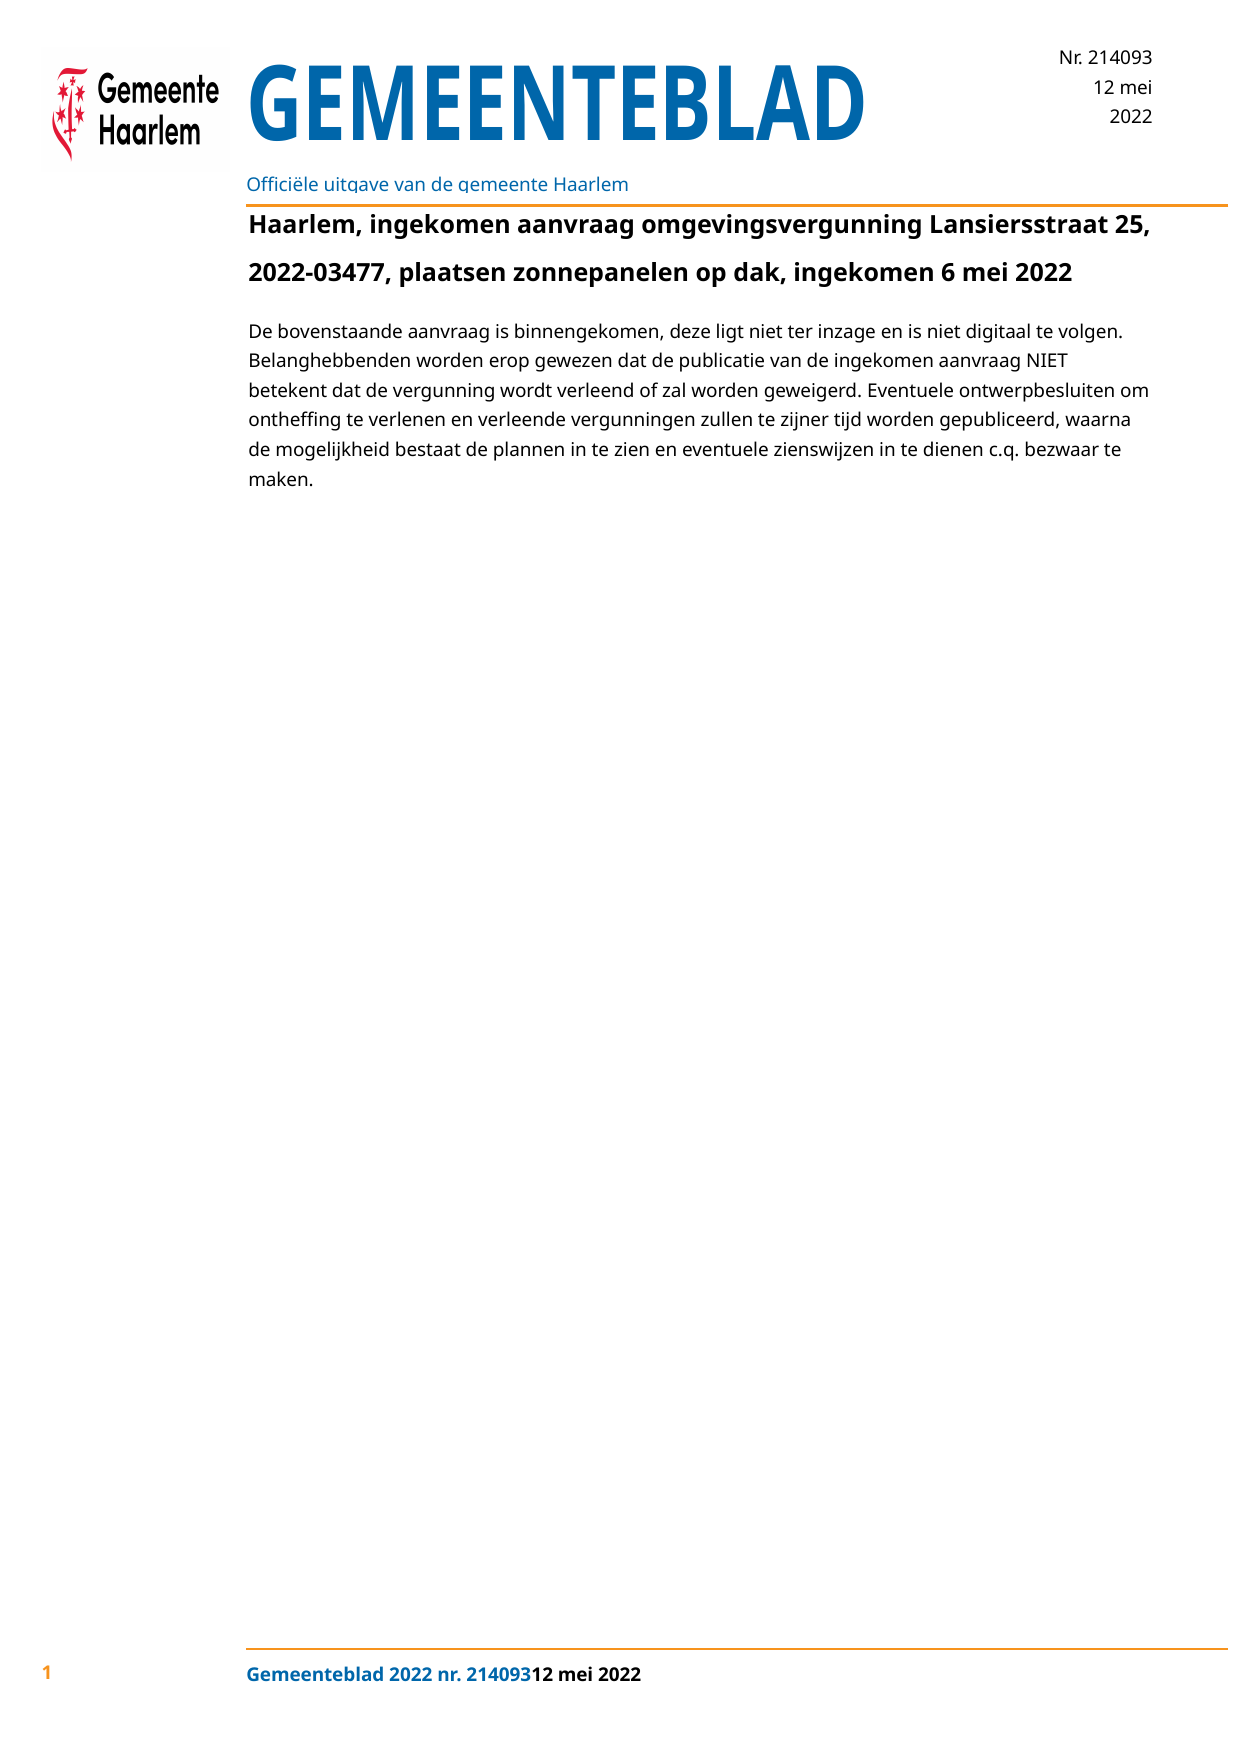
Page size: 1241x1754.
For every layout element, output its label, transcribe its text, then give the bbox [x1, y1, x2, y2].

picture [41, 47, 231, 172]
text De bovenstaande aanvraag is binnengekomen, deze ligt niet ter inzage en is niet digitaal te volgen. Belanghebbenden worden erop gewezen dat de publicatie van de ingekomen aanvraag NIET betekent dat de vergunning wordt verleend of zal worden geweigerd. Eventuele ontwerpbesluiten om ontheffing te verlenen en verleende vergunningen zullen te zijner tijd worden gepubliceerd, waarna de mogelijkheid bestaat de plannen in te zien en eventuele zienswijzen in te dienen c.q. bezwaar te maken. [248, 318, 1152, 492]
text Haarlem, ingekomen aanvraag omgevingsvergunning Lansiersstraat 25, 2022-03477, plaatsen zonnepanelen op dak, ingekomen 6 mei 2022 [248, 207, 1152, 288]
